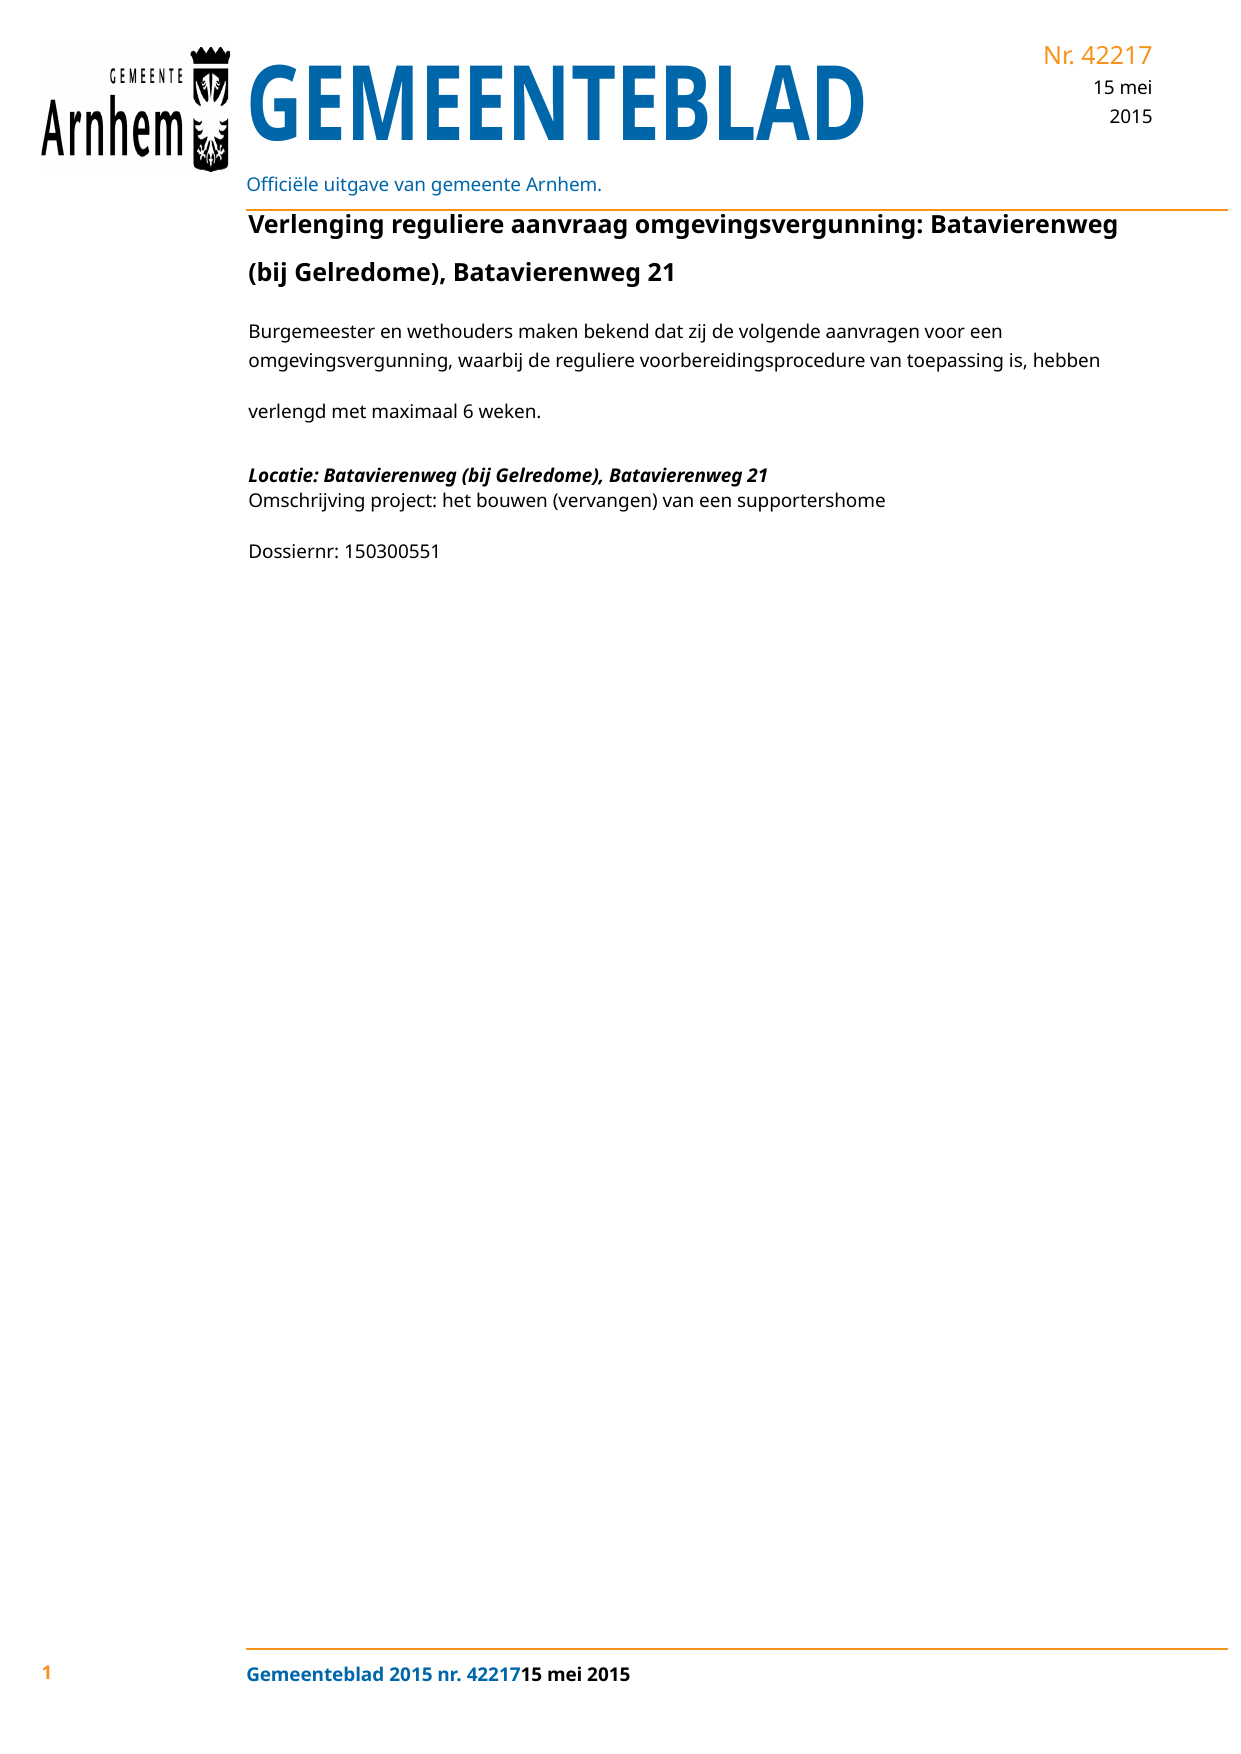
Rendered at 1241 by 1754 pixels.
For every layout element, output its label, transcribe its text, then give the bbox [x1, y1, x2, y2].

text Omschrijving project: het bouwen (vervangen) van een supportershome [248, 488, 1152, 513]
picture [41, 47, 231, 172]
text Dossiernr: 150300551 [248, 538, 1152, 564]
text Locatie: Batavierenweg (bij Gelredome), Batavierenweg 21 [248, 462, 1152, 488]
text Verlenging reguliere aanvraag omgevingsvergunning: Batavierenweg (bij Gelredome), Batavierenweg 21 [248, 211, 1152, 288]
text Burgemeester en wethouders maken bekend dat zij de volgende aanvragen voor een omgevingsvergunning, waarbij de reguliere voorbereidingsprocedure van toepassing is, hebben [248, 318, 1152, 373]
text verlengd met maximaal 6 weken. [248, 398, 1152, 424]
